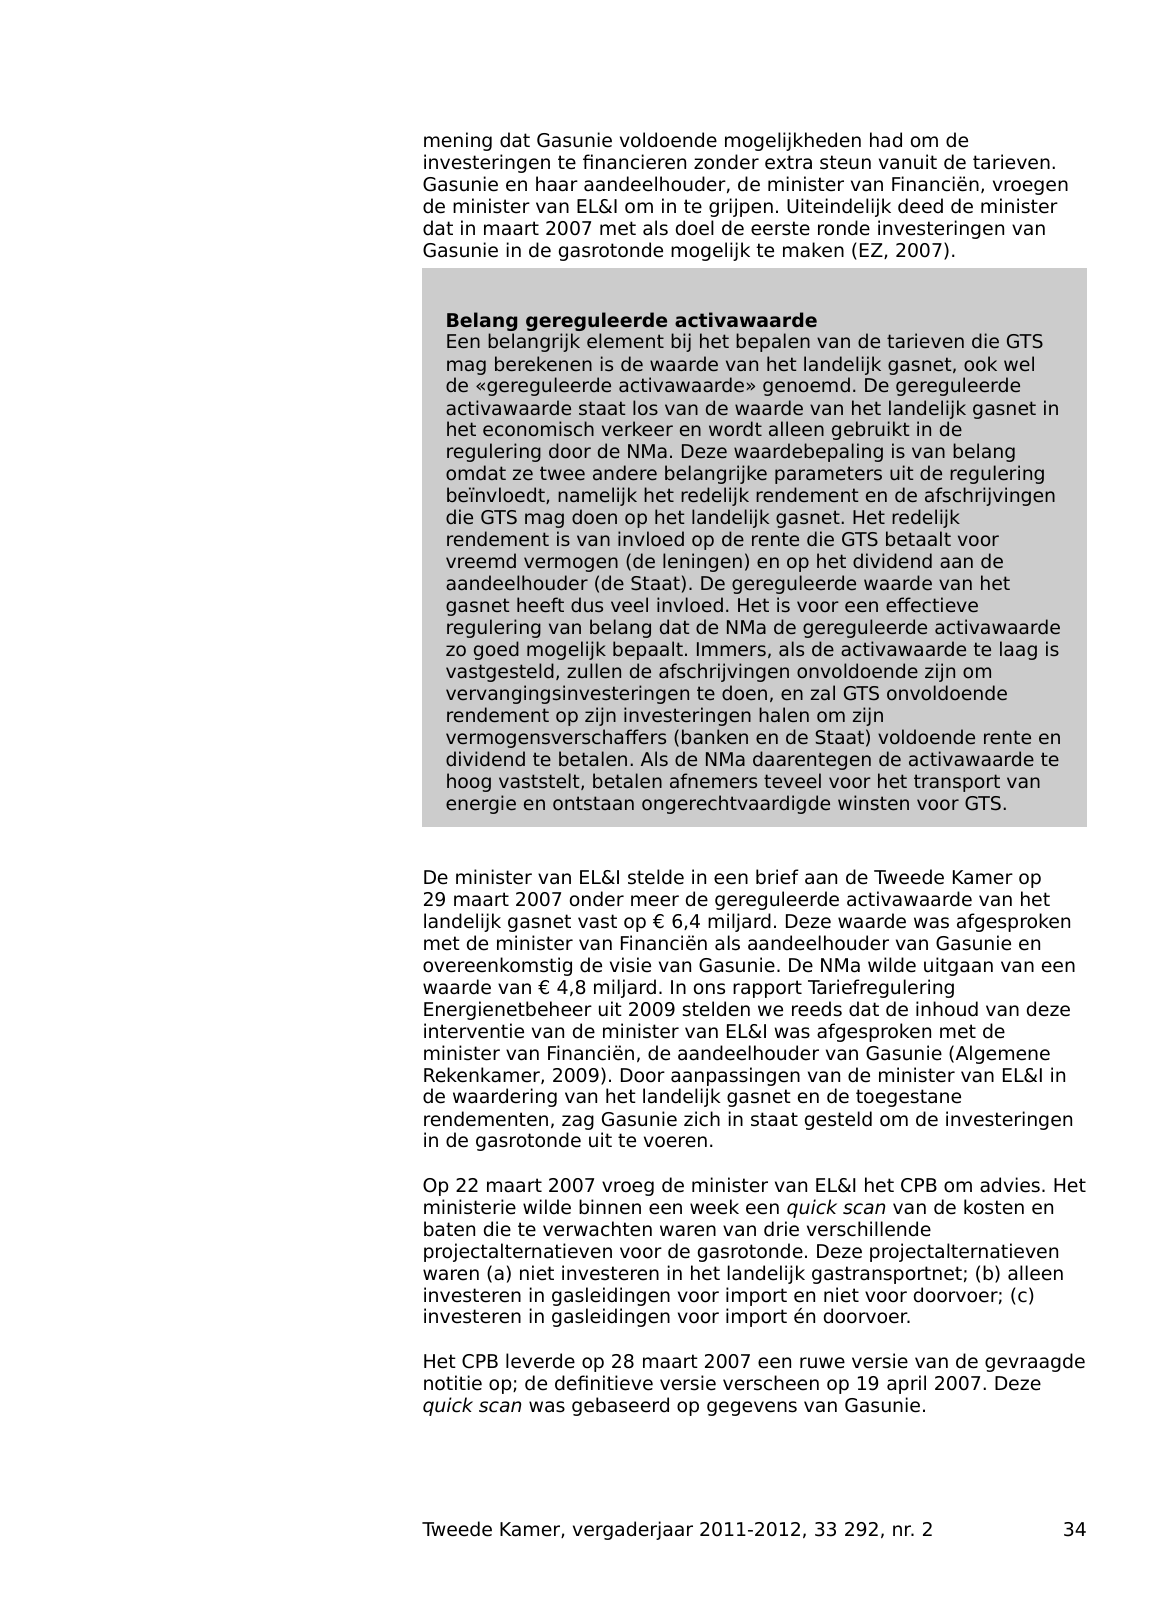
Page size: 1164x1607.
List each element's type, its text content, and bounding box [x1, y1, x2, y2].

text mening dat Gasunie voldoende mogelijkheden had om de investeringen te financieren zonder extra steun vanuit de tarieven. Gasunie en haar aandeelhouder, de minister van Financiën, vroegen de minister van EL&I om in te grijpen. Uiteindelijk deed de minister dat in maart 2007 met als doel de eerste ronde investeringen van Gasunie in de gasrotonde mogelijk te maken (EZ, 2007). [422, 130, 1087, 262]
table_header Belang gereguleerde activawaarde Een belangrijk element bij het bepalen van de tarieven die GTS mag berekenen is de waarde van het landelijk gasnet, ook wel de «gereguleerde activawaarde» genoemd. De gereguleerde activawaarde staat los van de waarde van het landelijk gasnet in het economisch verkeer en wordt alleen gebruikt in de regulering door de NMa. Deze waardebepaling is van belang omdat ze twee andere belangrijke parameters uit de regulering beïnvloedt, namelijk het redelijk rendement en de afschrijvingen die GTS mag doen op het landelijk gasnet. Het redelijk rendement is van invloed op de rente die GTS betaalt voor vreemd vermogen (de leningen) en op het dividend aan de aandeelhouder (de Staat). De gereguleerde waarde van het gasnet heeft dus veel invloed. Het is voor een effectieve regulering van belang dat de NMa de gereguleerde activawaarde zo goed mogelijk bepaalt. Immers, als de activawaarde te laag is vastgesteld, zullen de afschrijvingen onvoldoende zijn om vervangingsinvesteringen te doen, en zal GTS onvoldoende rendement op zijn investeringen halen om zijn vermogensverschaffers (banken en de Staat) voldoende rente en dividend te betalen. Als de NMa daarentegen de activawaarde te hoog vaststelt, betalen afnemers teveel voor het transport van energie en ontstaan ongerechtvaardigde winsten voor GTS. [422, 268, 1087, 827]
text De minister van EL&I stelde in een brief aan de Tweede Kamer op 29 maart 2007 onder meer de gereguleerde activawaarde van het landelijk gasnet vast op € 6,4 miljard. Deze waarde was afgesproken met de minister van Financiën als aandeelhouder van Gasunie en overeenkomstig de visie van Gasunie. De NMa wilde uitgaan van een waarde van € 4,8 miljard. In ons rapport Tariefregulering Energienetbeheer uit 2009 stelden we reeds dat de inhoud van deze interventie van de minister van EL&I was afgesproken met de minister van Financiën, de aandeelhouder van Gasunie (Algemene Rekenkamer, 2009). Door aanpassingen van de minister van EL&I in de waardering van het landelijk gasnet en de toegestane rendementen, zag Gasunie zich in staat gesteld om de investeringen in de gasrotonde uit te voeren. [422, 867, 1087, 1152]
text Het CPB leverde op 28 maart 2007 een ruwe versie van de gevraagde notitie op; de definitieve versie verscheen op 19 april 2007. Deze quick scan was gebaseerd op gegevens van Gasunie. [422, 1351, 1087, 1417]
text Op 22 maart 2007 vroeg de minister van EL&I het CPB om advies. Het ministerie wilde binnen een week een quick scan van de kosten en baten die te verwachten waren van drie verschillende projectalternatieven voor de gasrotonde. Deze projectalternatieven waren (a) niet investeren in het landelijk gastransportnet; (b) alleen investeren in gasleidingen voor import en niet voor doorvoer; (c) investeren in gasleidingen voor import én doorvoer. [422, 1174, 1087, 1328]
